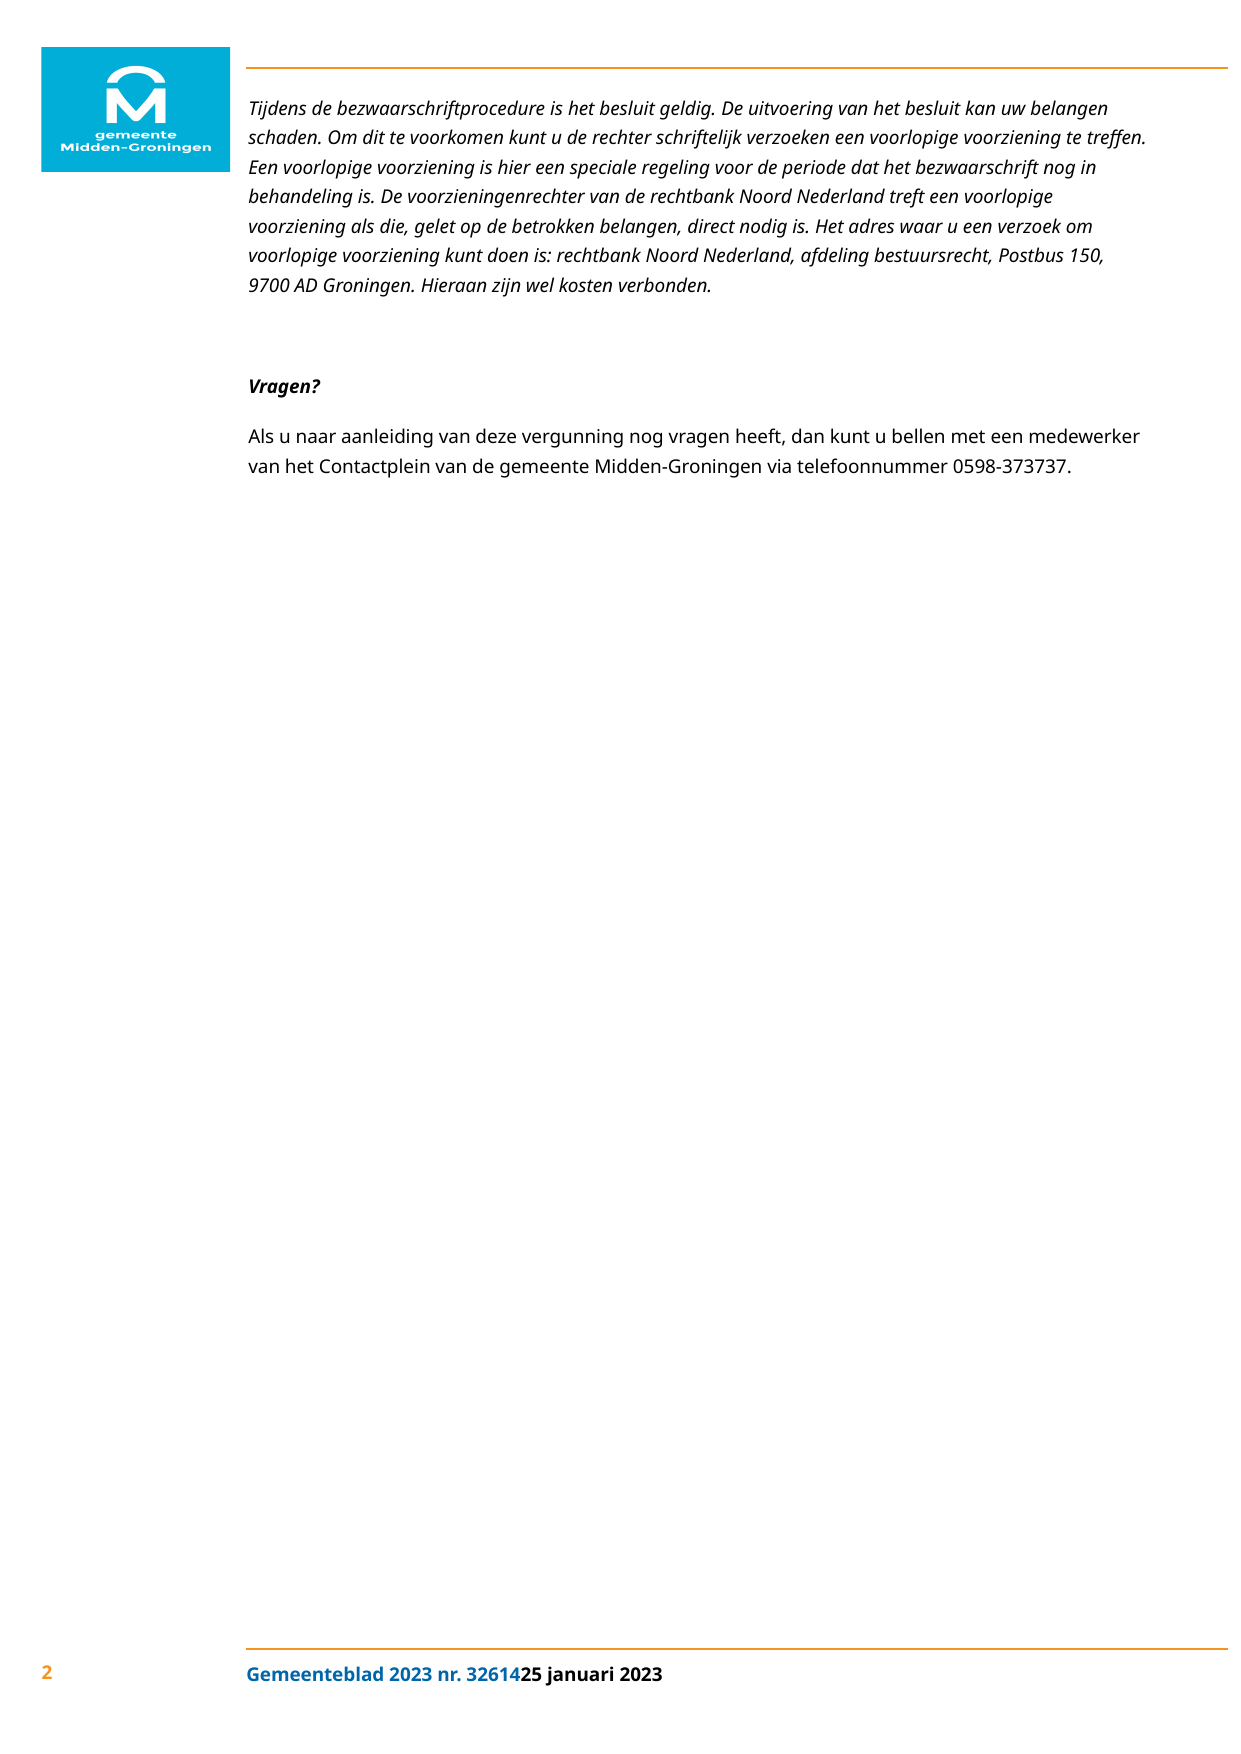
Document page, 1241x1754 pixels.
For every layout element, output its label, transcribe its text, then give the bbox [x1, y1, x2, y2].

picture [108, 66, 164, 82]
text Vragen? [248, 373, 1152, 399]
text Als u naar aanleiding van deze vergunning nog vragen heeft, dan kunt u bellen met een medewerker van het Contactplein van de gemeente Midden-Groningen via telefoonnummer 0598-373737. [248, 423, 1152, 479]
picture [184, 146, 190, 153]
text Tijdens de bezwaarschriftprocedure is het besluit geldig. De uitvoering van het besluit kan uw belangen schaden. Om dit te voorkomen kunt u de rechter schriftelijk verzoeken een voorlopige voorziening te treffen. Een voorlopige voorziening is hier een speciale regeling voor de periode dat het bezwaarschrift nog in behandeling is. De voorzieningenrechter van de rechtbank Noord Nederland treft een voorlopige voorziening als die, gelet op de betrokken belangen, direct nodig is. Het adres waar u een verzoek om voorlopige voorziening kunt doen is: rechtbank Noord Nederland, afdeling bestuursrecht, Postbus 150, 9700 AD Groningen. Hieraan zijn wel kosten verbonden. [248, 95, 1152, 298]
picture [107, 89, 165, 122]
